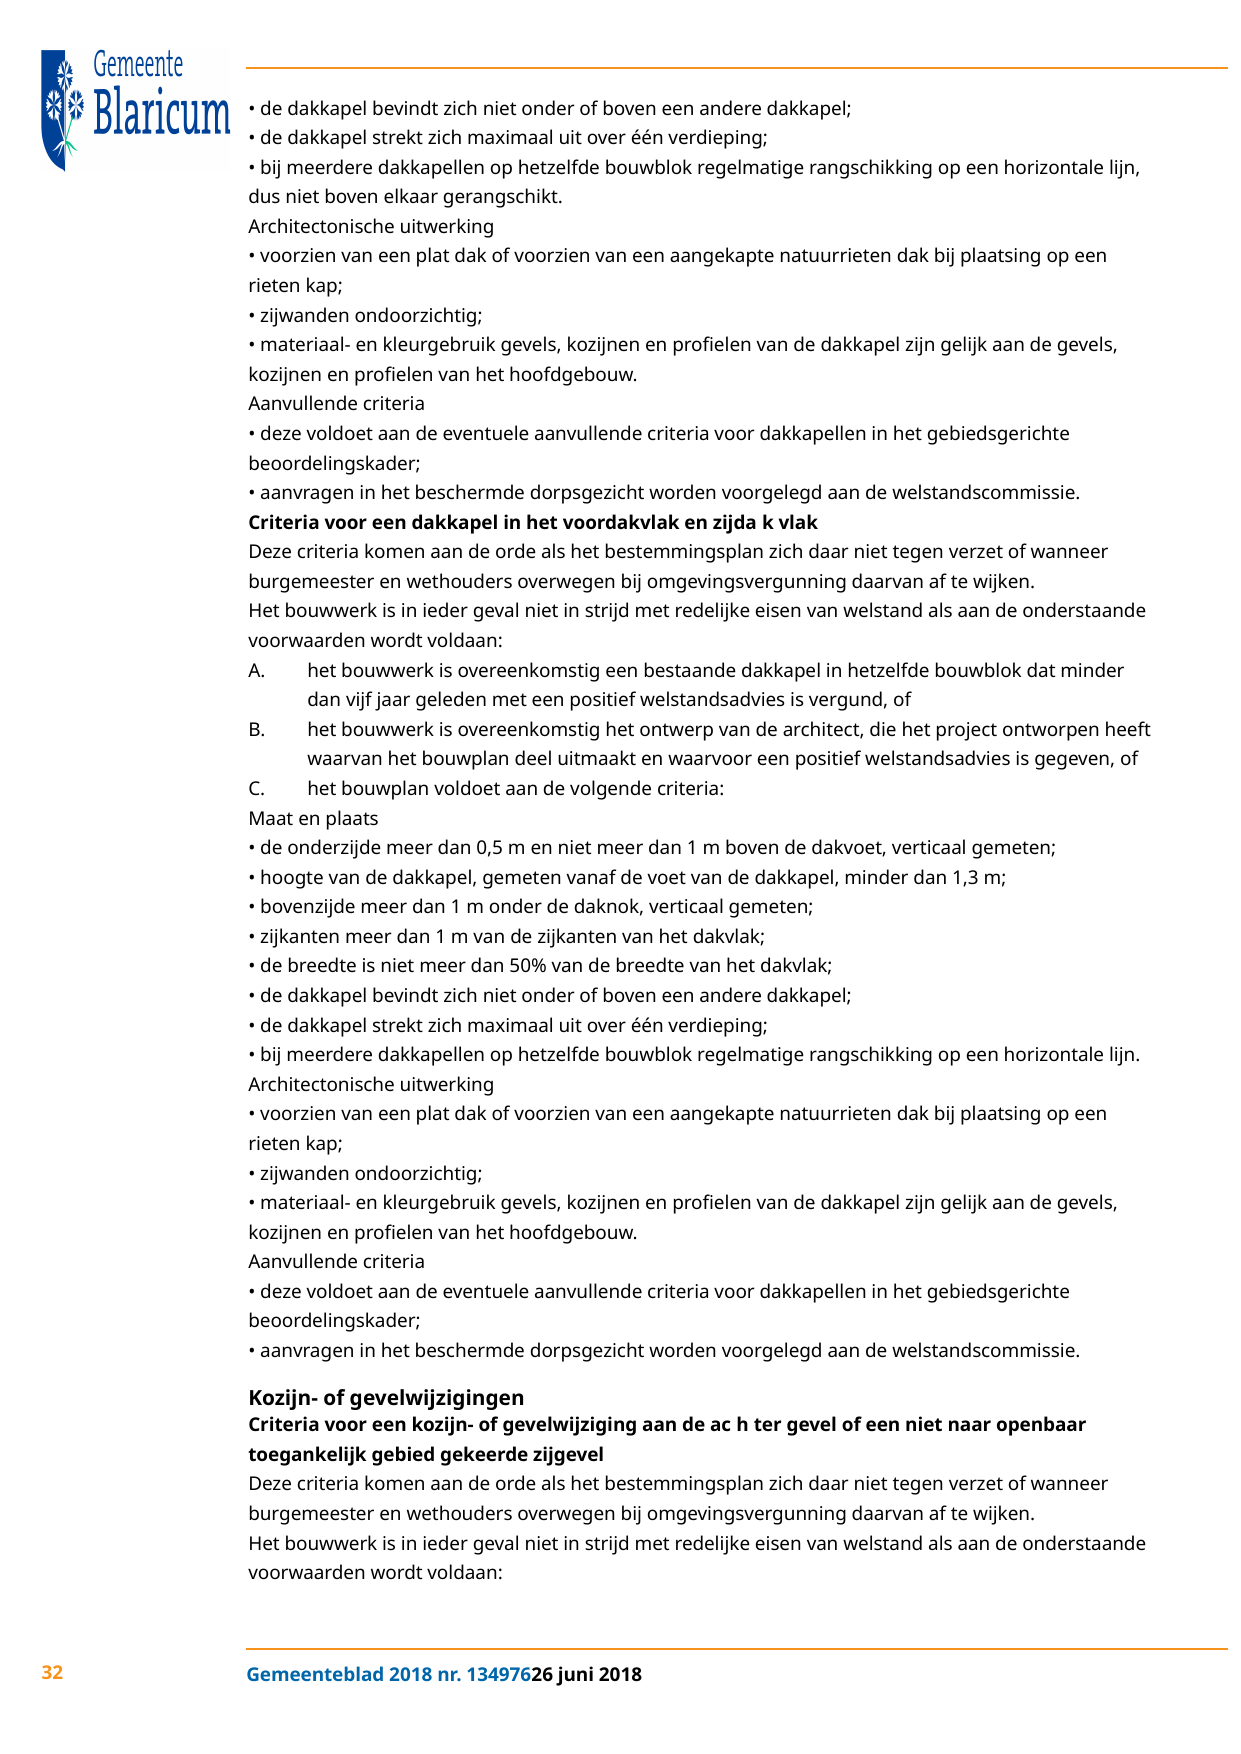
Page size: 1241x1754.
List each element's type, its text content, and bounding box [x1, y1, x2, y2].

text • de breedte is niet meer dan 50% van de breedte van het dakvlak; [248, 953, 1152, 978]
text • zijkanten meer dan 1 m van de zijkanten van het dakvlak; [248, 923, 1152, 949]
text • deze voldoet aan de eventuele aanvullende criteria voor dakkapellen in het gebiedsgerichte beoordelingskader; [248, 1278, 1152, 1333]
text Criteria voor een kozijn- of gevelwijziging aan de ac h ter gevel of een niet naar openbaar toegankelijk gebied gekeerde zijgevel [248, 1411, 1152, 1467]
text • materiaal- en kleurgebruik gevels, kozijnen en profielen van de dakkapel zijn gelijk aan de gevels, kozijnen en profielen van het hoofdgebouw. [248, 1189, 1152, 1245]
text • deze voldoet aan de eventuele aanvullende criteria voor dakkapellen in het gebiedsgerichte beoordelingskader; [248, 420, 1152, 476]
text Criteria voor een dakkapel in het voordakvlak en zijda k vlak [248, 509, 1152, 535]
text Architectonische uitwerking [248, 213, 1152, 239]
text • aanvragen in het beschermde dorpsgezicht worden voorgelegd aan de welstandscommissie. [248, 1337, 1152, 1363]
list het bouwwerk is overeenkomstig een bestaande dakkapel in hetzelfde bouwblok dat minder dan vijf jaar geleden met een positief welstandsadvies is vergund, of [248, 657, 1152, 712]
text • zijwanden ondoorzichtig; [248, 302, 1152, 328]
text • zijwanden ondoorzichtig; [248, 1160, 1152, 1186]
text Maat en plaats [248, 805, 1152, 831]
text • bij meerdere dakkapellen op hetzelfde bouwblok regelmatige rangschikking op een horizontale lijn, dus niet boven elkaar gerangschikt. [248, 154, 1152, 209]
text • de onderzijde meer dan 0,5 m en niet meer dan 1 m boven de dakvoet, verticaal gemeten; [248, 834, 1152, 860]
text • voorzien van een plat dak of voorzien van een aangekapte natuurrieten dak bij plaatsing op een rieten kap; [248, 243, 1152, 298]
text Het bouwwerk is in ieder geval niet in strijd met redelijke eisen van welstand als aan de onderstaande voorwaarden wordt voldaan: [248, 1530, 1152, 1585]
text • de dakkapel strekt zich maximaal uit over één verdieping; [248, 124, 1152, 150]
list het bouwplan voldoet aan de volgende criteria: [248, 775, 1152, 801]
picture [41, 47, 231, 172]
list het bouwwerk is overeenkomstig het ontwerp van de architect, die het project ontworpen heeft waarvan het bouwplan deel uitmaakt en waarvoor een positief welstandsadvies is gegeven, of [248, 716, 1152, 771]
text Aanvullende criteria [248, 391, 1152, 416]
text • aanvragen in het beschermde dorpsgezicht worden voorgelegd aan de welstandscommissie. [248, 479, 1152, 505]
text • hoogte van de dakkapel, gemeten vanaf de voet van de dakkapel, minder dan 1,3 m; [248, 864, 1152, 890]
text Architectonische uitwerking [248, 1071, 1152, 1097]
text • de dakkapel bevindt zich niet onder of boven een andere dakkapel; [248, 982, 1152, 1008]
text Het bouwwerk is in ieder geval niet in strijd met redelijke eisen van welstand als aan de onderstaande voorwaarden wordt voldaan: [248, 598, 1152, 653]
text • de dakkapel bevindt zich niet onder of boven een andere dakkapel; [248, 95, 1152, 121]
text • bovenzijde meer dan 1 m onder de daknok, verticaal gemeten; [248, 893, 1152, 919]
text • bij meerdere dakkapellen op hetzelfde bouwblok regelmatige rangschikking op een horizontale lijn. [248, 1041, 1152, 1067]
text Kozijn- of gevelwijzigingen [248, 1383, 1152, 1411]
text Deze criteria komen aan de orde als het bestemmingsplan zich daar niet tegen verzet of wanneer burgemeester en wethouders overwegen bij omgevingsvergunning daarvan af te wijken. [248, 1471, 1152, 1526]
text Aanvullende criteria [248, 1248, 1152, 1274]
text • de dakkapel strekt zich maximaal uit over één verdieping; [248, 1012, 1152, 1038]
text • voorzien van een plat dak of voorzien van een aangekapte natuurrieten dak bij plaatsing op een rieten kap; [248, 1101, 1152, 1156]
text Deze criteria komen aan de orde als het bestemmingsplan zich daar niet tegen verzet of wanneer burgemeester en wethouders overwegen bij omgevingsvergunning daarvan af te wijken. [248, 538, 1152, 594]
text • materiaal- en kleurgebruik gevels, kozijnen en profielen van de dakkapel zijn gelijk aan de gevels, kozijnen en profielen van het hoofdgebouw. [248, 331, 1152, 387]
